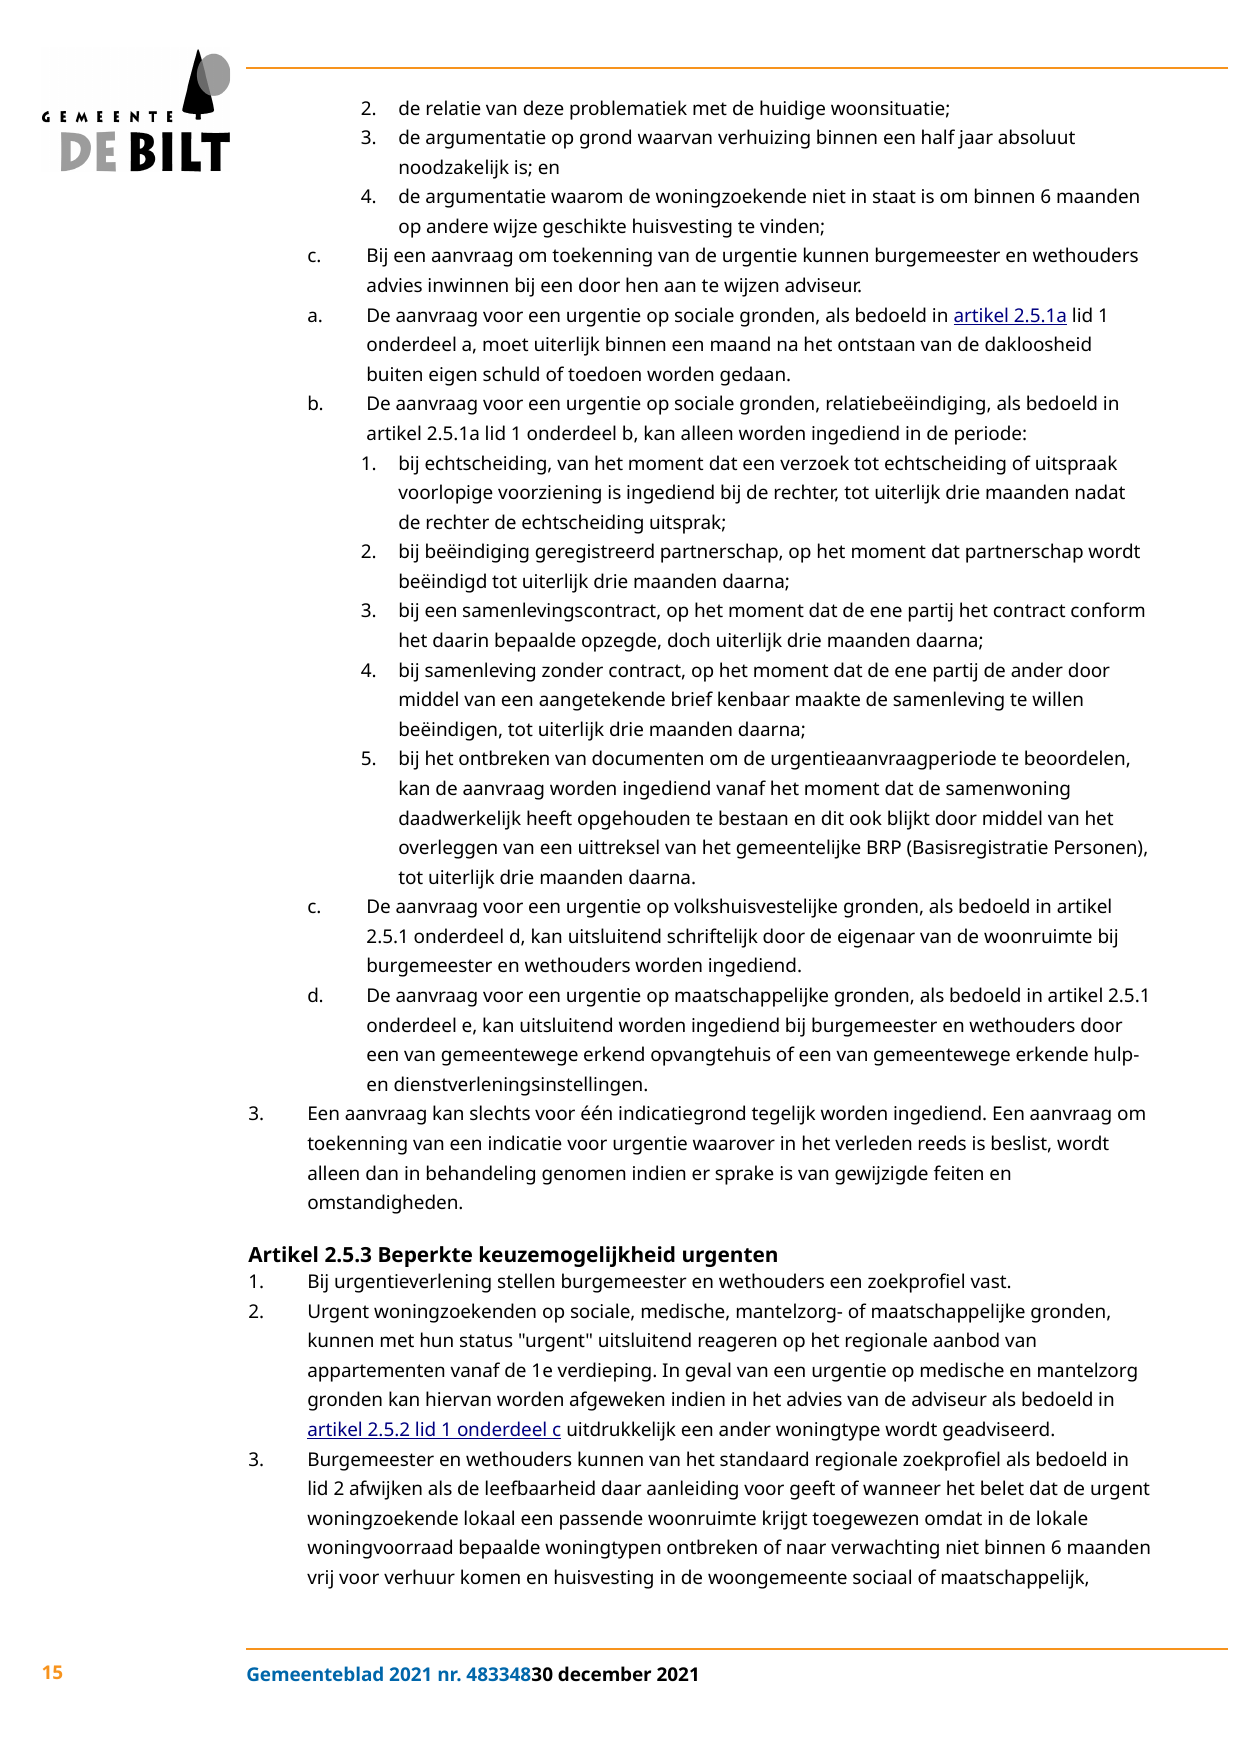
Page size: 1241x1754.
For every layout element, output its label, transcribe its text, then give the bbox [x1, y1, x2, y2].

list Een aanvraag kan slechts voor één indicatiegrond tegelijk worden ingediend. Een aanvraag om toekenning van een indicatie voor urgentie waarover in het verleden reeds is beslist, wordt alleen dan in behandeling genomen indien er sprake is van gewijzigde feiten en omstandigheden. [248, 1101, 1152, 1215]
list bij samenleving zonder contract, op het moment dat de ene partij de ander door middel van een aangetekende brief kenbaar maakte de samenleving te willen beëindigen, tot uiterlijk drie maanden daarna; [361, 657, 1152, 742]
list Burgemeester en wethouders kunnen van het standaard regionale zoekprofiel als bedoeld in lid 2 afwijken als de leefbaarheid daar aanleiding voor geeft of wanneer het belet dat de urgent woningzoekende lokaal een passende woonruimte krijgt toegewezen omdat in de lokale woningvoorraad bepaalde woningtypen ontbreken of naar verwachting niet binnen 6 maanden vrij voor verhuur komen en huisvesting in de woongemeente sociaal of maatschappelijk, [248, 1446, 1152, 1590]
list bij beëindiging geregistreerd partnerschap, op het moment dat partnerschap wordt beëindigd tot uiterlijk drie maanden daarna; [361, 538, 1152, 594]
list Urgent woningzoekenden op sociale, medische, mantelzorg- of maatschappelijke gronden, kunnen met hun status "urgent" uitsluitend reageren op het regionale aanbod van appartementen vanaf de 1e verdieping. In geval van een urgentie op medische en mantelzorg gronden kan hiervan worden afgeweken indien in het advies van de adviseur als bedoeld in artikel 2.5.2 lid 1 onderdeel c uitdrukkelijk een ander woningtype wordt geadviseerd. [248, 1298, 1152, 1442]
text Artikel 2.5.3 Beperkte keuzemogelijkheid urgenten [248, 1240, 1152, 1268]
list Bij een aanvraag om toekenning van de urgentie kunnen burgemeester en wethouders advies inwinnen bij een door hen aan te wijzen adviseur. [307, 243, 1152, 298]
list De aanvraag voor een urgentie op sociale gronden, relatiebeëindiging, als bedoeld in artikel 2.5.1a lid 1 onderdeel b, kan alleen worden ingediend in de periode: [307, 391, 1152, 446]
list de relatie van deze problematiek met de huidige woonsituatie; [361, 95, 1152, 121]
list de argumentatie waarom de woningzoekende niet in staat is om binnen 6 maanden op andere wijze geschikte huisvesting te vinden; [361, 183, 1152, 239]
list de argumentatie op grond waarvan verhuizing binnen een half jaar absoluut noodzakelijk is; en [361, 124, 1152, 180]
picture [41, 47, 231, 172]
list bij echtscheiding, van het moment dat een verzoek tot echtscheiding of uitspraak voorlopige voorziening is ingediend bij de rechter, tot uiterlijk drie maanden nadat de rechter de echtscheiding uitsprak; [361, 450, 1152, 535]
list bij een samenlevingscontract, op het moment dat de ene partij het contract conform het daarin bepaalde opzegde, doch uiterlijk drie maanden daarna; [361, 598, 1152, 653]
list De aanvraag voor een urgentie op volkshuisvestelijke gronden, als bedoeld in artikel 2.5.1 onderdeel d, kan uitsluitend schriftelijk door de eigenaar van de woonruimte bij burgemeester en wethouders worden ingediend. [307, 893, 1152, 978]
list De aanvraag voor een urgentie op sociale gronden, als bedoeld in artikel 2.5.1a lid 1 onderdeel a, moet uiterlijk binnen een maand na het ontstaan van de dakloosheid buiten eigen schuld of toedoen worden gedaan. [307, 302, 1152, 387]
list De aanvraag voor een urgentie op maatschappelijke gronden, als bedoeld in artikel 2.5.1 onderdeel e, kan uitsluitend worden ingediend bij burgemeester en wethouders door een van gemeentewege erkend opvangtehuis of een van gemeentewege erkende hulp- en dienstverleningsinstellingen. [307, 982, 1152, 1097]
list Bij urgentieverlening stellen burgemeester en wethouders een zoekprofiel vast. [248, 1268, 1152, 1294]
list bij het ontbreken van documenten om de urgentieaanvraagperiode te beoordelen, kan de aanvraag worden ingediend vanaf het moment dat de samenwoning daadwerkelijk heeft opgehouden te bestaan en dit ook blijkt door middel van het overleggen van een uittreksel van het gemeentelijke BRP (Basisregistratie Personen), tot uiterlijk drie maanden daarna. [361, 746, 1152, 890]
